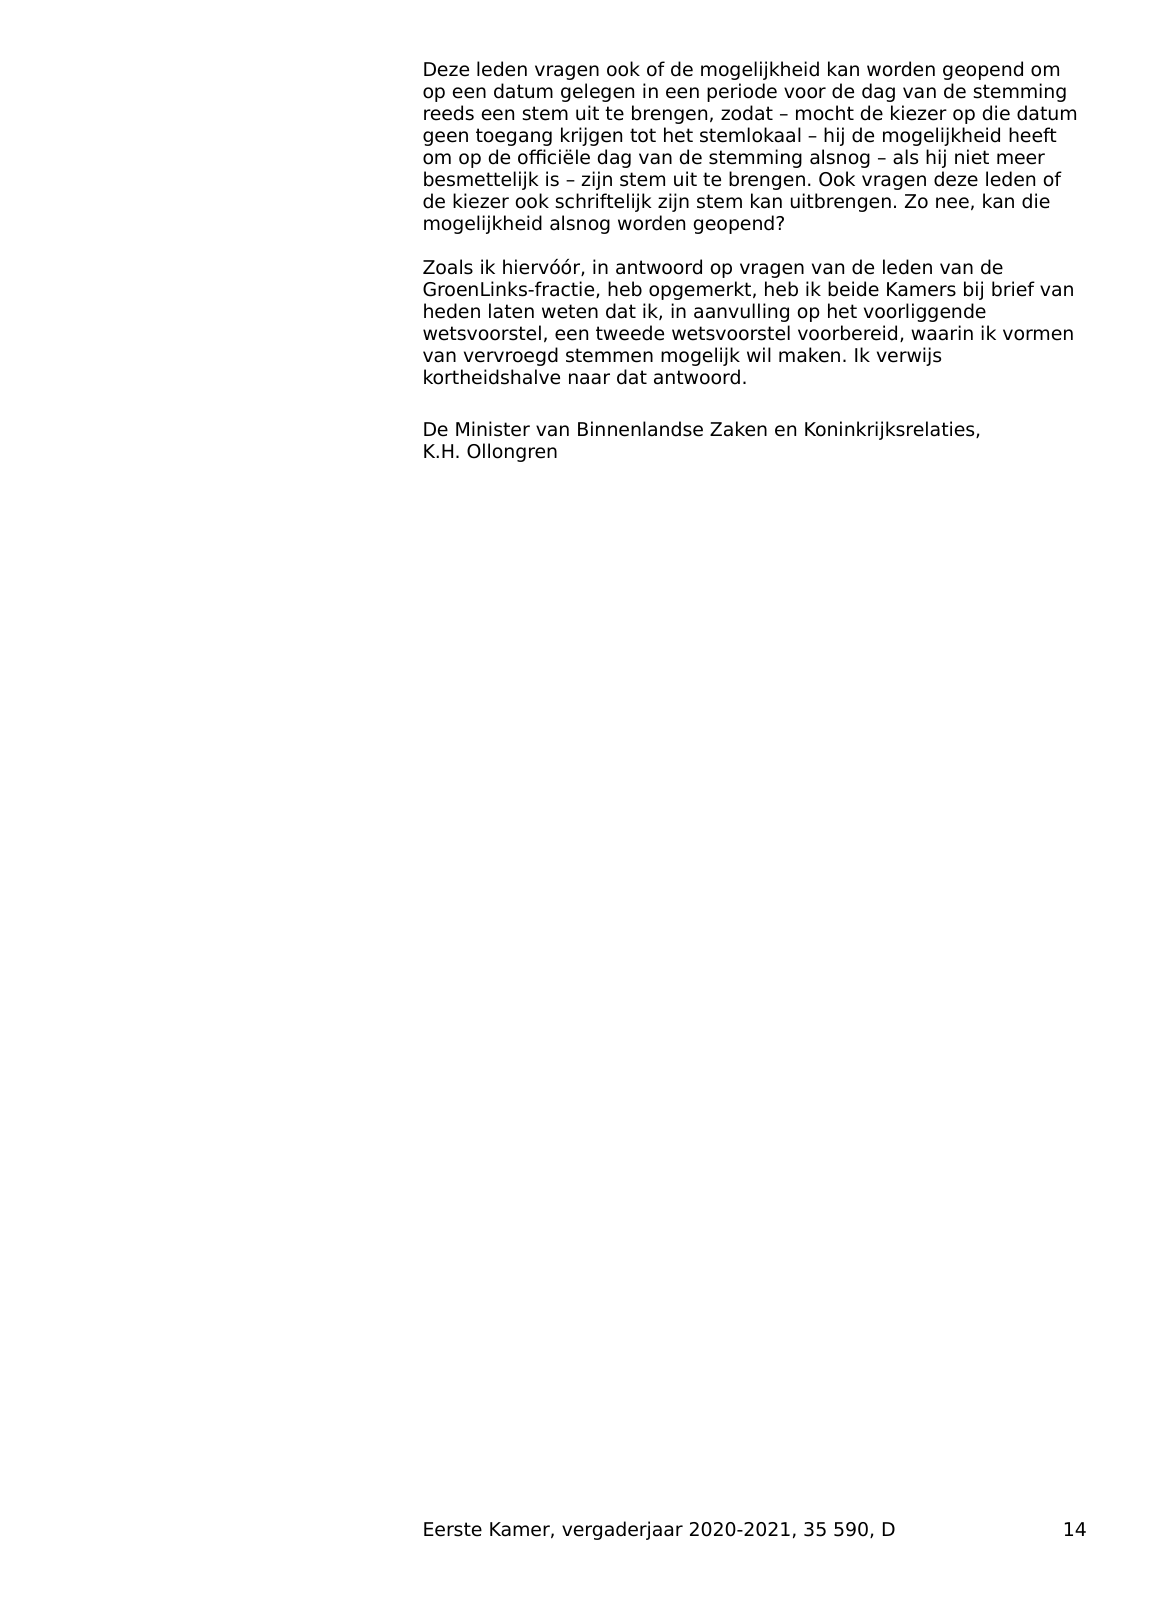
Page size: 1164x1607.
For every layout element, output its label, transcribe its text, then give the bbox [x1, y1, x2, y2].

text Deze leden vragen ook of de mogelijkheid kan worden geopend om op een datum gelegen in een periode voor de dag van de stemming reeds een stem uit te brengen, zodat – mocht de kiezer op die datum geen toegang krijgen tot het stemlokaal – hij de mogelijkheid heeft om op de officiële dag van de stemming alsnog – als hij niet meer besmettelijk is – zijn stem uit te brengen. Ook vragen deze leden of de kiezer ook schriftelijk zijn stem kan uitbrengen. Zo nee, kan die mogelijkheid alsnog worden geopend? [422, 59, 1087, 235]
text De Minister van Binnenlandse Zaken en Koninkrijksrelaties, K.H. Ollongren [422, 419, 1087, 463]
text Zoals ik hiervóór, in antwoord op vragen van de leden van de GroenLinks-fractie, heb opgemerkt, heb ik beide Kamers bij brief van heden laten weten dat ik, in aanvulling op het voorliggende wetsvoorstel, een tweede wetsvoorstel voorbereid, waarin ik vormen van vervroegd stemmen mogelijk wil maken. Ik verwijs kortheidshalve naar dat antwoord. [422, 257, 1087, 389]
